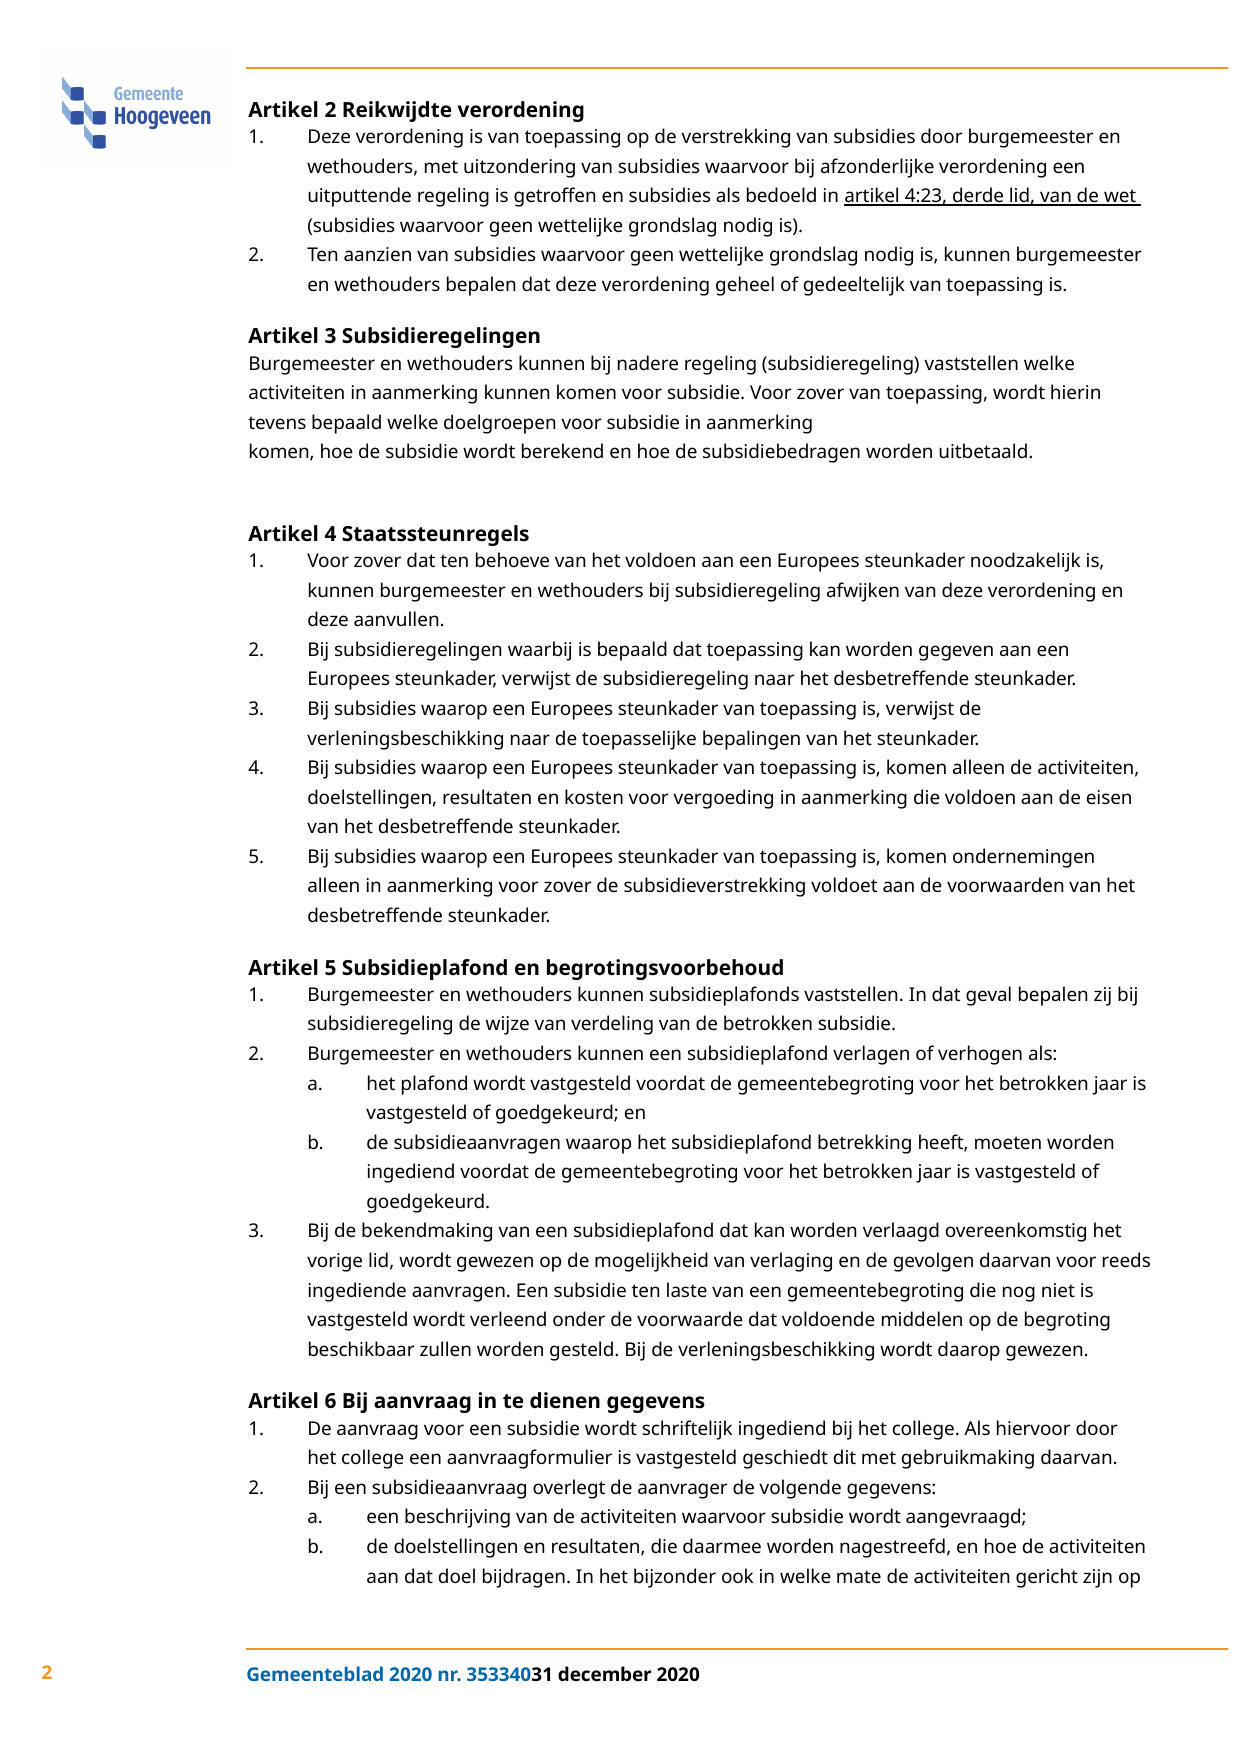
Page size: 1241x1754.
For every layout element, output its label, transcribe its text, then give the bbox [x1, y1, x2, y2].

list Bij een subsidieaanvraag overlegt de aanvrager de volgende gegevens: [248, 1474, 1152, 1500]
list Bij subsidies waarop een Europees steunkader van toepassing is, komen ondernemingen alleen in aanmerking voor zover de subsidieverstrekking voldoet aan de voorwaarden van het desbetreffende steunkader. [248, 843, 1152, 928]
text Artikel 2 Reikwijdte verordening [248, 95, 1152, 123]
list een beschrijving van de activiteiten waarvoor subsidie wordt aangevraagd; [307, 1504, 1152, 1529]
picture [41, 47, 231, 172]
list De aanvraag voor een subsidie wordt schriftelijk ingediend bij het college. Als hiervoor door het college een aanvraagformulier is vastgesteld geschiedt dit met gebruikmaking daarvan. [248, 1415, 1152, 1470]
list Voor zover dat ten behoeve van het voldoen aan een Europees steunkader noodzakelijk is, kunnen burgemeester en wethouders bij subsidieregeling afwijken van deze verordening en deze aanvullen. [248, 547, 1152, 632]
list Bij subsidies waarop een Europees steunkader van toepassing is, verwijst de verleningsbeschikking naar de toepasselijke bepalingen van het steunkader. [248, 695, 1152, 750]
list Ten aanzien van subsidies waarvoor geen wettelijke grondslag nodig is, kunnen burgemeester en wethouders bepalen dat deze verordening geheel of gedeeltelijk van toepassing is. [248, 242, 1152, 297]
list de doelstellingen en resultaten, die daarmee worden nagestreefd, en hoe de activiteiten aan dat doel bijdragen. In het bijzonder ook in welke mate de activiteiten gericht zijn op [307, 1533, 1152, 1588]
list Deze verordening is van toepassing op de verstrekking van subsidies door burgemeester en wethouders, met uitzondering van subsidies waarvoor bij afzonderlijke verordening een uitputtende regeling is getroffen en subsidies als bedoeld in artikel 4:23, derde lid, van de wet (subsidies waarvoor geen wettelijke grondslag nodig is). [248, 123, 1152, 238]
list Bij subsidieregelingen waarbij is bepaald dat toepassing kan worden gegeven aan een Europees steunkader, verwijst de subsidieregeling naar het desbetreffende steunkader. [248, 636, 1152, 691]
list Bij subsidies waarop een Europees steunkader van toepassing is, komen alleen de activiteiten, doelstellingen, resultaten en kosten voor vergoeding in aanmerking die voldoen aan de eisen van het desbetreffende steunkader. [248, 754, 1152, 839]
text Burgemeester en wethouders kunnen bij nadere regeling (subsidieregeling) vaststellen welke activiteiten in aanmerking kunnen komen voor subsidie. Voor zover van toepassing, wordt hierin tevens bepaald welke doelgroepen voor subsidie in aanmerking [248, 350, 1152, 435]
text Artikel 5 Subsidieplafond en begrotingsvoorbehoud [248, 953, 1152, 981]
list Burgemeester en wethouders kunnen een subsidieplafond verlagen of verhogen als: [248, 1040, 1152, 1066]
list het plafond wordt vastgesteld voordat de gemeentebegroting voor het betrokken jaar is vastgesteld of goedgekeurd; en [307, 1070, 1152, 1125]
text Artikel 6 Bij aanvraag in te dienen gegevens [248, 1386, 1152, 1415]
text komen, hoe de subsidie wordt berekend en hoe de subsidiebedragen worden uitbetaald. [248, 439, 1152, 464]
text Artikel 3 Subsidieregelingen [248, 322, 1152, 350]
list Bij de bekendmaking van een subsidieplafond dat kan worden verlaagd overeenkomstig het vorige lid, wordt gewezen op de mogelijkheid van verlaging en de gevolgen daarvan voor reeds ingediende aanvragen. Een subsidie ten laste van een gemeentebegroting die nog niet is vastgesteld wordt verleend onder de voorwaarde dat voldoende middelen op de begroting beschikbaar zullen worden gesteld. Bij de verleningsbeschikking wordt daarop gewezen. [248, 1218, 1152, 1362]
list Burgemeester en wethouders kunnen subsidieplafonds vaststellen. In dat geval bepalen zij bij subsidieregeling de wijze van verdeling van de betrokken subsidie. [248, 981, 1152, 1036]
list de subsidieaanvragen waarop het subsidieplafond betrekking heeft, moeten worden ingediend voordat de gemeentebegroting voor het betrokken jaar is vastgesteld of goedgekeurd. [307, 1129, 1152, 1214]
text Artikel 4 Staatssteunregels [248, 519, 1152, 547]
